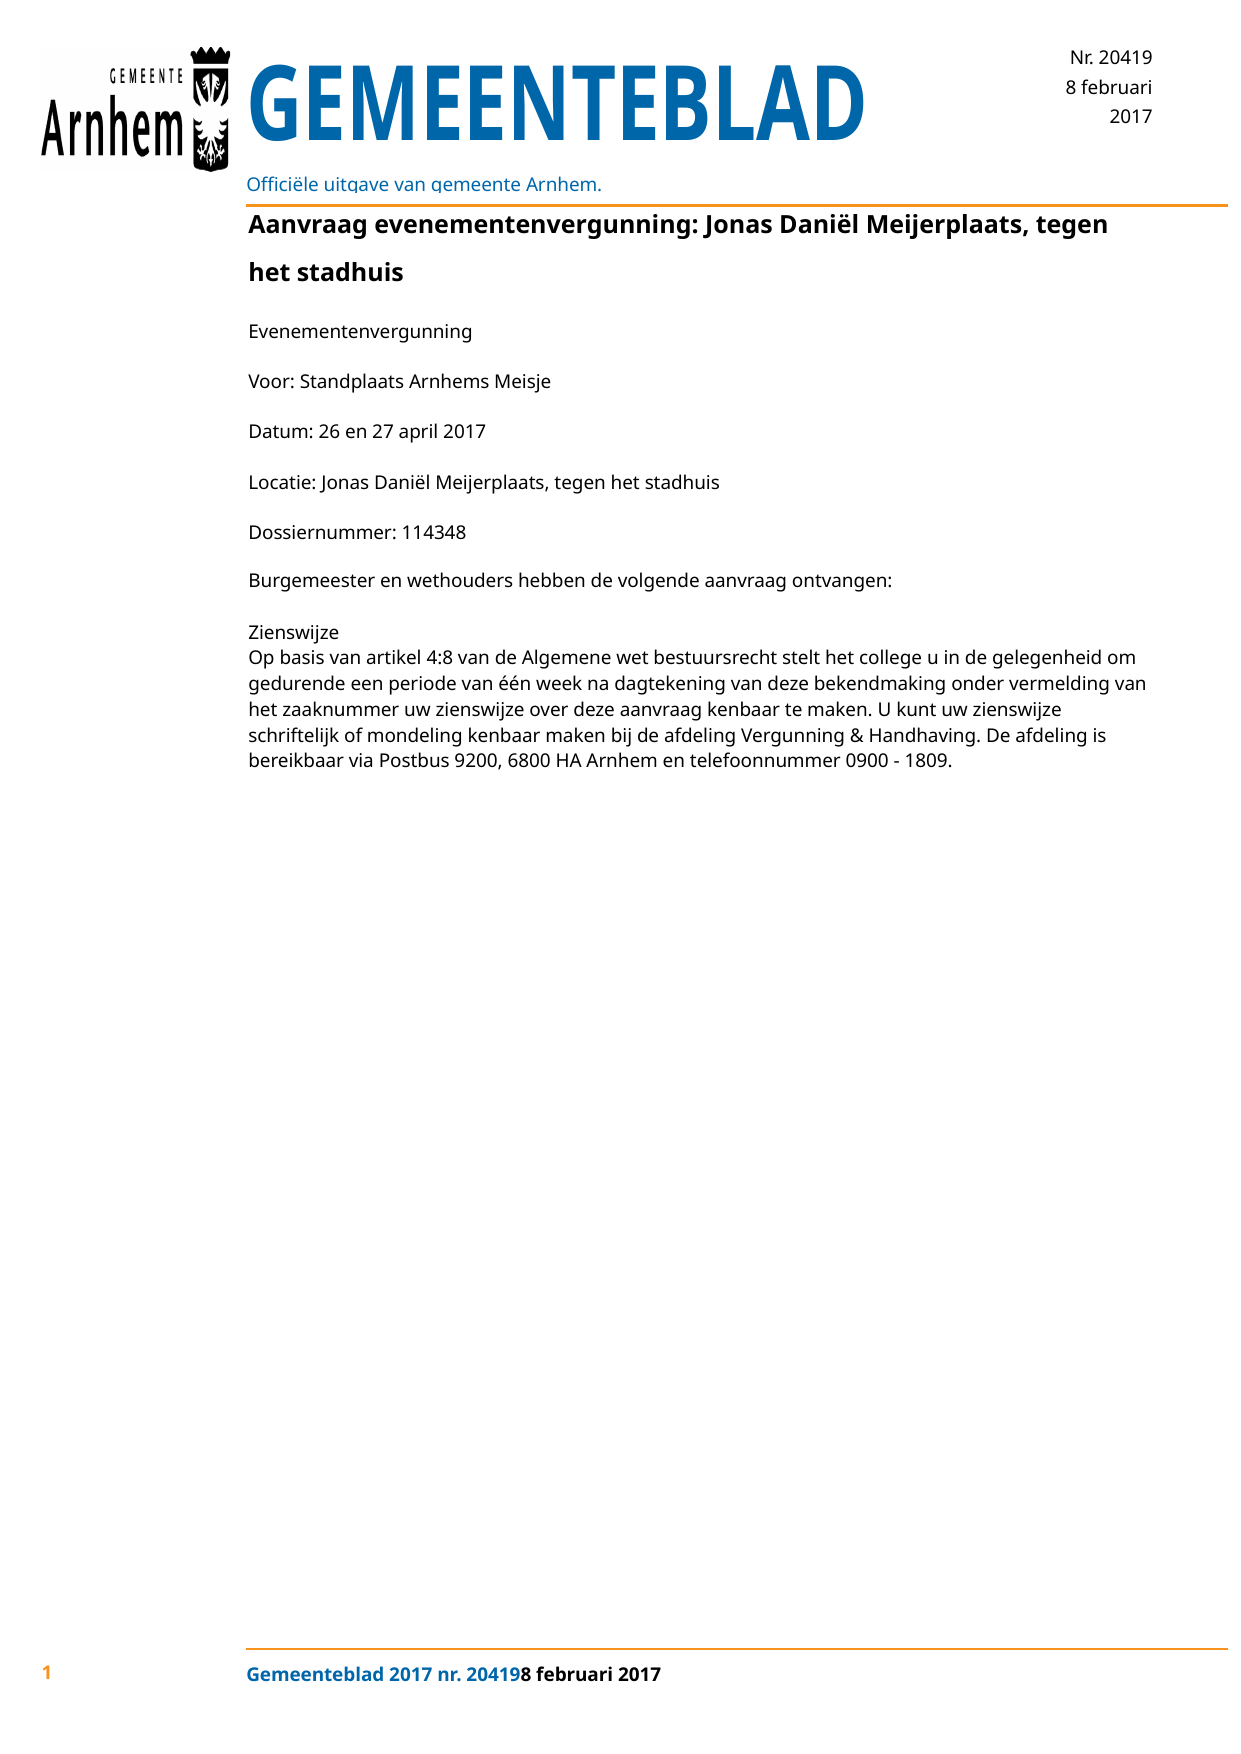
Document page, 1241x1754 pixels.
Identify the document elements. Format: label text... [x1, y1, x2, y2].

text Datum: 26 en 27 april 2017 [248, 419, 1152, 444]
text Voor: Standplaats Arnhems Meisje [248, 368, 1152, 394]
text Evenementenvergunning [248, 318, 1152, 344]
picture [41, 47, 231, 172]
text Zienswijze [248, 619, 1152, 644]
text Aanvraag evenementenvergunning: Jonas Daniël Meijerplaats, tegen het stadhuis [248, 207, 1152, 288]
text Locatie: Jonas Daniël Meijerplaats, tegen het stadhuis [248, 469, 1152, 495]
text Dossiernummer: 114348 [248, 519, 1152, 545]
text Burgemeester en wethouders hebben de volgende aanvraag ontvangen: [248, 567, 1152, 593]
text Op basis van artikel 4:8 van de Algemene wet bestuursrecht stelt het college u in de gelegenheid om gedurende een periode van één week na dagtekening van deze bekendmaking onder vermelding van het zaaknummer uw zienswijze over deze aanvraag kenbaar te maken. U kunt uw zienswijze schriftelijk of mondeling kenbaar maken bij de afdeling Vergunning & Handhaving. De afdeling is bereikbaar via Postbus 9200, 6800 HA Arnhem en telefoonnummer 0900 - 1809. [248, 644, 1152, 773]
